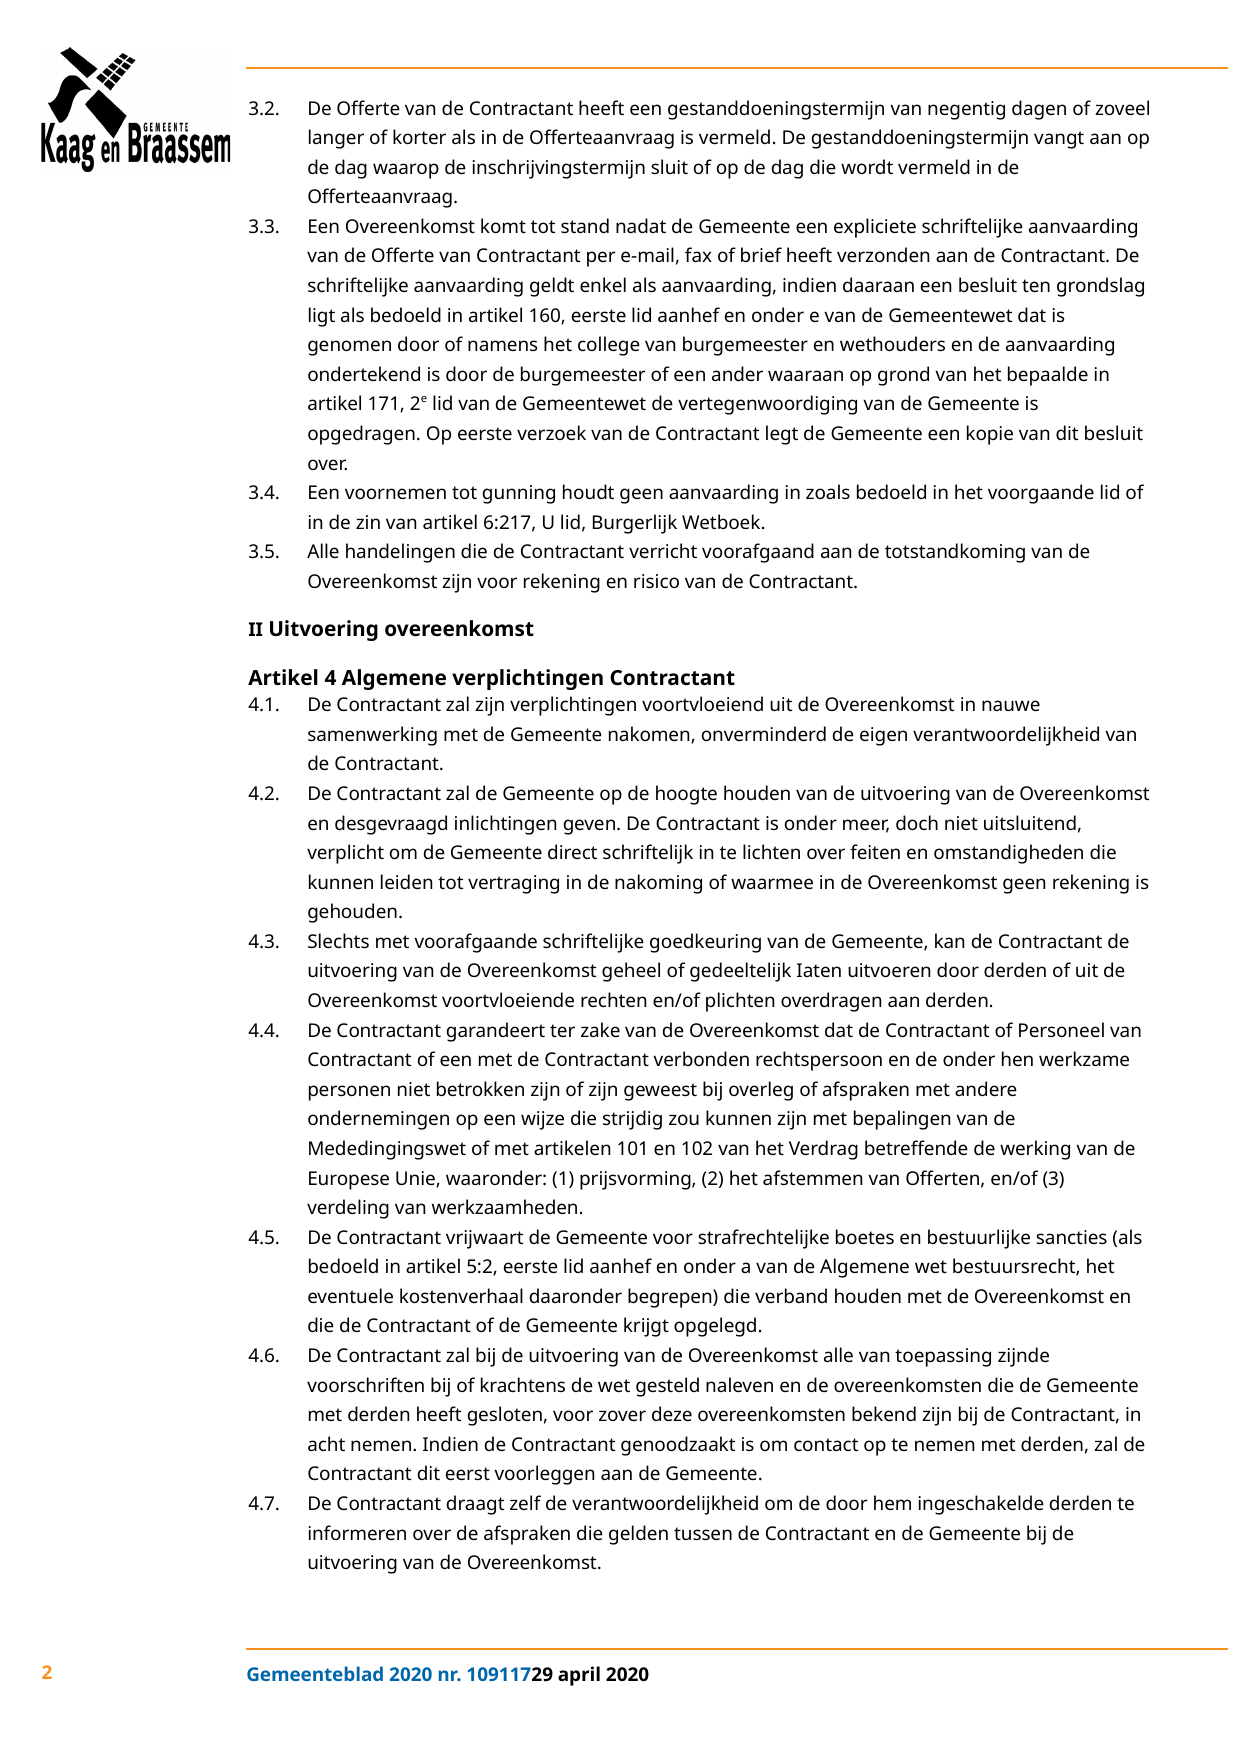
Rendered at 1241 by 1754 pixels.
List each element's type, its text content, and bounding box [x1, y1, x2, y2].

picture [41, 47, 231, 172]
list Slechts met voorafgaande schriftelijke goedkeuring van de Gemeente, kan de Contractant de uitvoering van de Overeenkomst geheel of gedeeltelijk Iaten uitvoeren door derden of uit de Overeenkomst voortvloeiende rechten en/of plichten overdragen aan derden. [248, 928, 1152, 1013]
text Artikel 4 Algemene verplichtingen Contractant [248, 663, 1152, 691]
list De Contractant zal bij de uitvoering van de Overeenkomst alle van toepassing zijnde voorschriften bij of krachtens de wet gesteld naleven en de overeenkomsten die de Gemeente met derden heeft gesloten, voor zover deze overeenkomsten bekend zijn bij de Contractant, in acht nemen. Indien de Contractant genoodzaakt is om contact op te nemen met derden, zal de Contractant dit eerst voorleggen aan de Gemeente. [248, 1342, 1152, 1486]
list Alle handelingen die de Contractant verricht voorafgaand aan de totstandkoming van de Overeenkomst zijn voor rekening en risico van de Contractant. [248, 538, 1152, 594]
list De Offerte van de Contractant heeft een gestanddoeningstermijn van negentig dagen of zoveel langer of korter als in de Offerteaanvraag is vermeld. De gestanddoeningstermijn vangt aan op de dag waarop de inschrijvingstermijn sluit of op de dag die wordt vermeld in de Offerteaanvraag. [248, 95, 1152, 209]
list De Contractant draagt zelf de verantwoordelijkheid om de door hem ingeschakelde derden te informeren over de afspraken die gelden tussen de Contractant en de Gemeente bij de uitvoering van de Overeenkomst. [248, 1490, 1152, 1575]
list De Contractant zal zijn verplichtingen voortvloeiend uit de Overeenkomst in nauwe samenwerking met de Gemeente nakomen, onverminderd de eigen verantwoordelijkheid van de Contractant. [248, 691, 1152, 776]
list De Contractant garandeert ter zake van de Overeenkomst dat de Contractant of Personeel van Contractant of een met de Contractant verbonden rechtspersoon en de onder hen werkzame personen niet betrokken zijn of zijn geweest bij overleg of afspraken met andere ondernemingen op een wijze die strijdig zou kunnen zijn met bepalingen van de Mededingingswet of met artikelen 101 en 102 van het Verdrag betreffende de werking van de Europese Unie, waaronder: (1) prijsvorming, (2) het afstemmen van Offerten, en/of (3) verdeling van werkzaamheden. [248, 1017, 1152, 1220]
text II Uitvoering overeenkomst [248, 614, 1152, 642]
list Een Overeenkomst komt tot stand nadat de Gemeente een expliciete schriftelijke aanvaarding van de Offerte van Contractant per e-mail, fax of brief heeft verzonden aan de Contractant. De schriftelijke aanvaarding geldt enkel als aanvaarding, indien daaraan een besluit ten grondslag ligt als bedoeld in artikel 160, eerste lid aanhef en onder e van de Gemeentewet dat is genomen door of namens het college van burgemeester en wethouders en de aanvaarding ondertekend is door de burgemeester of een ander waaraan op grond van het bepaalde in artikel 171, 2e lid van de Gemeentewet de vertegenwoordiging van de Gemeente is opgedragen. Op eerste verzoek van de Contractant legt de Gemeente een kopie van dit besluit over. [248, 213, 1152, 476]
list De Contractant zal de Gemeente op de hoogte houden van de uitvoering van de Overeenkomst en desgevraagd inlichtingen geven. De Contractant is onder meer, doch niet uitsluitend, verplicht om de Gemeente direct schriftelijk in te lichten over feiten en omstandigheden die kunnen leiden tot vertraging in de nakoming of waarmee in de Overeenkomst geen rekening is gehouden. [248, 780, 1152, 924]
list De Contractant vrijwaart de Gemeente voor strafrechtelijke boetes en bestuurlijke sancties (als bedoeld in artikel 5:2, eerste lid aanhef en onder a van de Algemene wet bestuursrecht, het eventuele kostenverhaal daaronder begrepen) die verband houden met de Overeenkomst en die de Contractant of de Gemeente krijgt opgelegd. [248, 1224, 1152, 1338]
list Een voornemen tot gunning houdt geen aanvaarding in zoals bedoeld in het voorgaande lid of in de zin van artikel 6:217, U lid, Burgerlijk Wetboek. [248, 479, 1152, 535]
